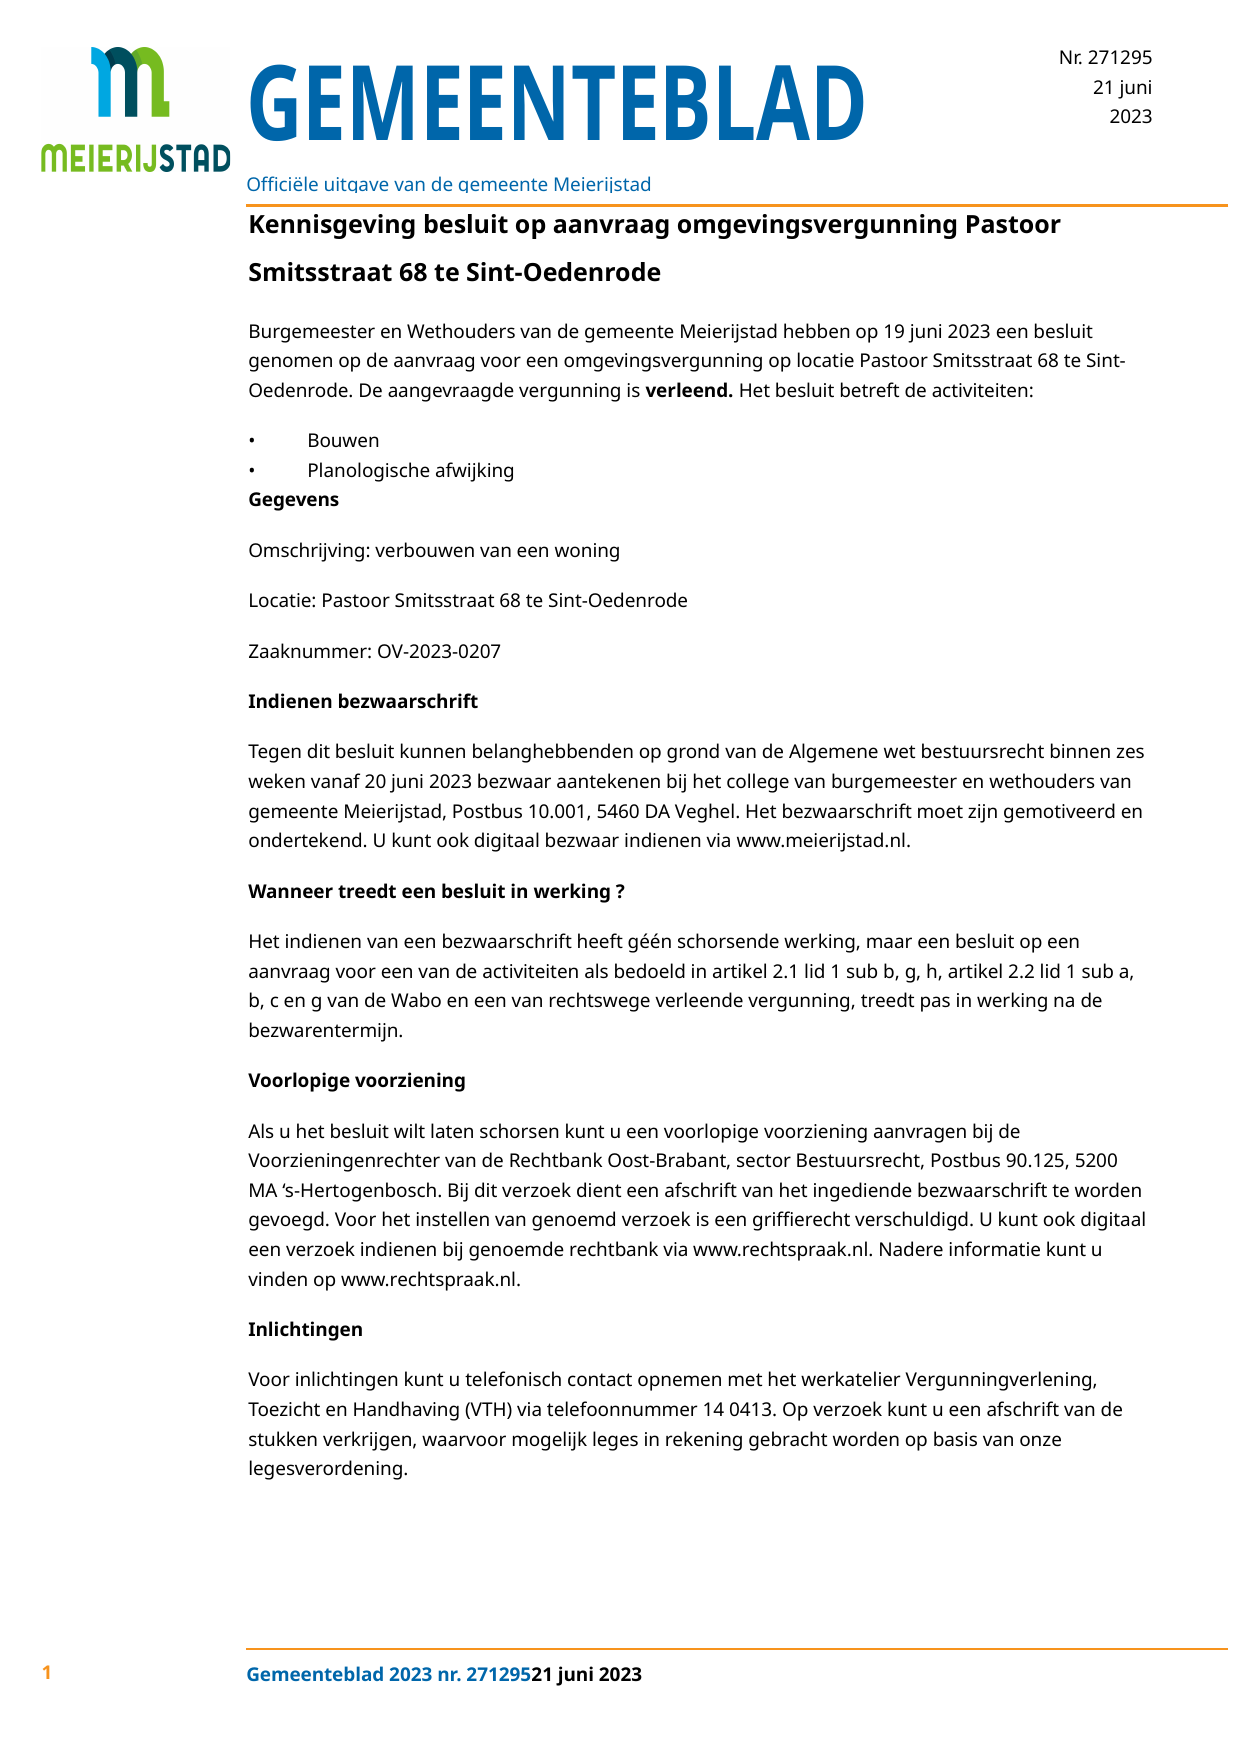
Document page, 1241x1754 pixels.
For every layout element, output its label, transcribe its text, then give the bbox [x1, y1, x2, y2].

text Inlichtingen [248, 1316, 1152, 1342]
list Bouwen [248, 427, 1152, 453]
text Het indienen van een bezwaarschrift heeft géén schorsende werking, maar een besluit op een aanvraag voor een van de activiteiten als bedoeld in artikel 2.1 lid 1 sub b, g, h, artikel 2.2 lid 1 sub a, b, c en g van de Wabo en een van rechtswege verleende vergunning, treedt pas in werking na de bezwarentermijn. [248, 928, 1152, 1043]
text Burgemeester en Wethouders van de gemeente Meierijstad hebben op 19 juni 2023 een besluit genomen op de aanvraag voor een omgevingsvergunning op locatie Pastoor Smitsstraat 68 te Sint-Oedenrode. De aangevraagde vergunning is verleend. Het besluit betreft de activiteiten: [248, 318, 1152, 403]
picture [41, 47, 231, 172]
text Omschrijving: verbouwen van een woning [248, 537, 1152, 563]
text Indienen bezwaarschrift [248, 688, 1152, 714]
list Planologische afwijking [248, 457, 1152, 483]
text Locatie: Pastoor Smitsstraat 68 te Sint-Oedenrode [248, 587, 1152, 613]
text Als u het besluit wilt laten schorsen kunt u een voorlopige voorziening aanvragen bij de Voorzieningenrechter van de Rechtbank Oost-Brabant, sector Bestuursrecht, Postbus 90.125, 5200 MA ‘s-Hertogenbosch. Bij dit verzoek dient een afschrift van het ingediende bezwaarschrift te worden gevoegd. Voor het instellen van genoemd verzoek is een griffierecht verschuldigd. U kunt ook digitaal een verzoek indienen bij genoemde rechtbank via www.rechtspraak.nl. Nadere informatie kunt u vinden op www.rechtspraak.nl. [248, 1118, 1152, 1292]
text Voorlopige voorziening [248, 1067, 1152, 1093]
text Kennisgeving besluit op aanvraag omgevingsvergunning Pastoor Smitsstraat 68 te Sint-Oedenrode [248, 207, 1152, 288]
text Zaaknummer: OV-2023-0207 [248, 638, 1152, 664]
text Voor inlichtingen kunt u telefonisch contact opnemen met het werkatelier Vergunningverlening, Toezicht en Handhaving (VTH) via telefoonnummer 14 0413. Op verzoek kunt u een afschrift van de stukken verkrijgen, waarvoor mogelijk leges in rekening gebracht worden op basis van onze legesverordening. [248, 1367, 1152, 1481]
text Wanneer treedt een besluit in werking ? [248, 878, 1152, 904]
text Tegen dit besluit kunnen belanghebbenden op grond van de Algemene wet bestuursrecht binnen zes weken vanaf 20 juni 2023 bezwaar aantekenen bij het college van burgemeester en wethouders van gemeente Meierijstad, Postbus 10.001, 5460 DA Veghel. Het bezwaarschrift moet zijn gemotiveerd en ondertekend. U kunt ook digitaal bezwaar indienen via www.meierijstad.nl. [248, 739, 1152, 853]
text Gegevens [248, 487, 1152, 512]
